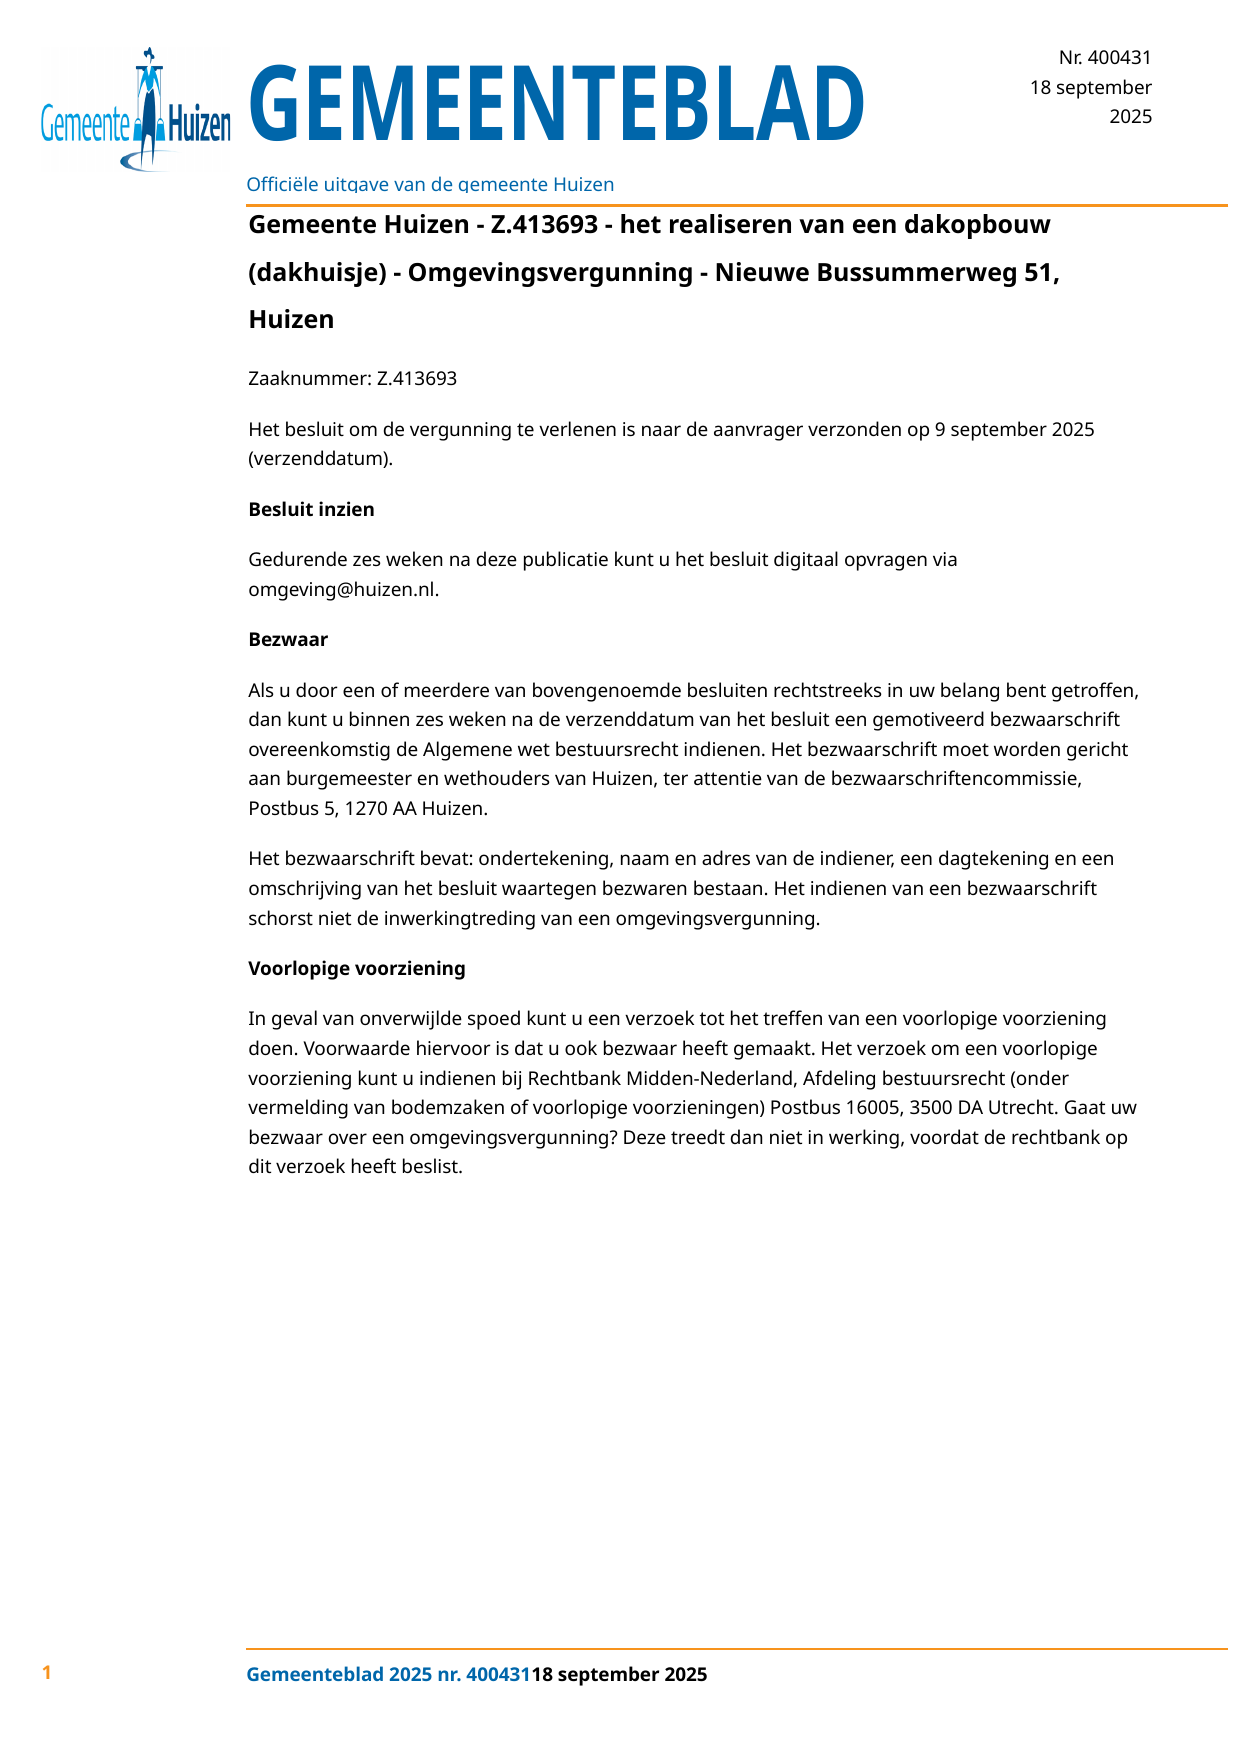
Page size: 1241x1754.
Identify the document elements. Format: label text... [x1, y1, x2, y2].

text In geval van onverwijlde spoed kunt u een verzoek tot het treffen van een voorlopige voorziening doen. Voorwaarde hiervoor is dat u ook bezwaar heeft gemaakt. Het verzoek om een voorlopige voorziening kunt u indienen bij Rechtbank Midden-Nederland, Afdeling bestuursrecht (onder vermelding van bodemzaken of voorlopige voorzieningen) Postbus 16005, 3500 DA Utrecht. Gaat uw bezwaar over een omgevingsvergunning? Deze treedt dan niet in werking, voordat de rechtbank op dit verzoek heeft beslist. [248, 1006, 1152, 1179]
text Zaaknummer: Z.413693 [248, 366, 1152, 391]
text Gedurende zes weken na deze publicatie kunt u het besluit digitaal opvragen via omgeving@huizen.nl. [248, 546, 1152, 602]
text Besluit inzien [248, 496, 1152, 522]
text Voorlopige voorziening [248, 955, 1152, 981]
picture [41, 47, 231, 172]
text Bezwaar [248, 626, 1152, 652]
text Het besluit om de vergunning te verlenen is naar de aanvrager verzonden op 9 september 2025 (verzenddatum). [248, 416, 1152, 471]
text Gemeente Huizen - Z.413693 - het realiseren van een dakopbouw (dakhuisje) - Omgevingsvergunning - Nieuwe Bussummerweg 51, Huizen [248, 207, 1152, 336]
text Het bezwaarschrift bevat: ondertekening, naam en adres van de indiener, een dagtekening en een omschrijving van het besluit waartegen bezwaren bestaan. Het indienen van een bezwaarschrift schorst niet de inwerkingtreding van een omgevingsvergunning. [248, 846, 1152, 930]
text Als u door een of meerdere van bovengenoemde besluiten rechtstreeks in uw belang bent getroffen, dan kunt u binnen zes weken na de verzenddatum van het besluit een gemotiveerd bezwaarschrift overeenkomstig de Algemene wet bestuursrecht indienen. Het bezwaarschrift moet worden gericht aan burgemeester en wethouders van Huizen, ter attentie van de bezwaarschriftencommissie, Postbus 5, 1270 AA Huizen. [248, 677, 1152, 821]
